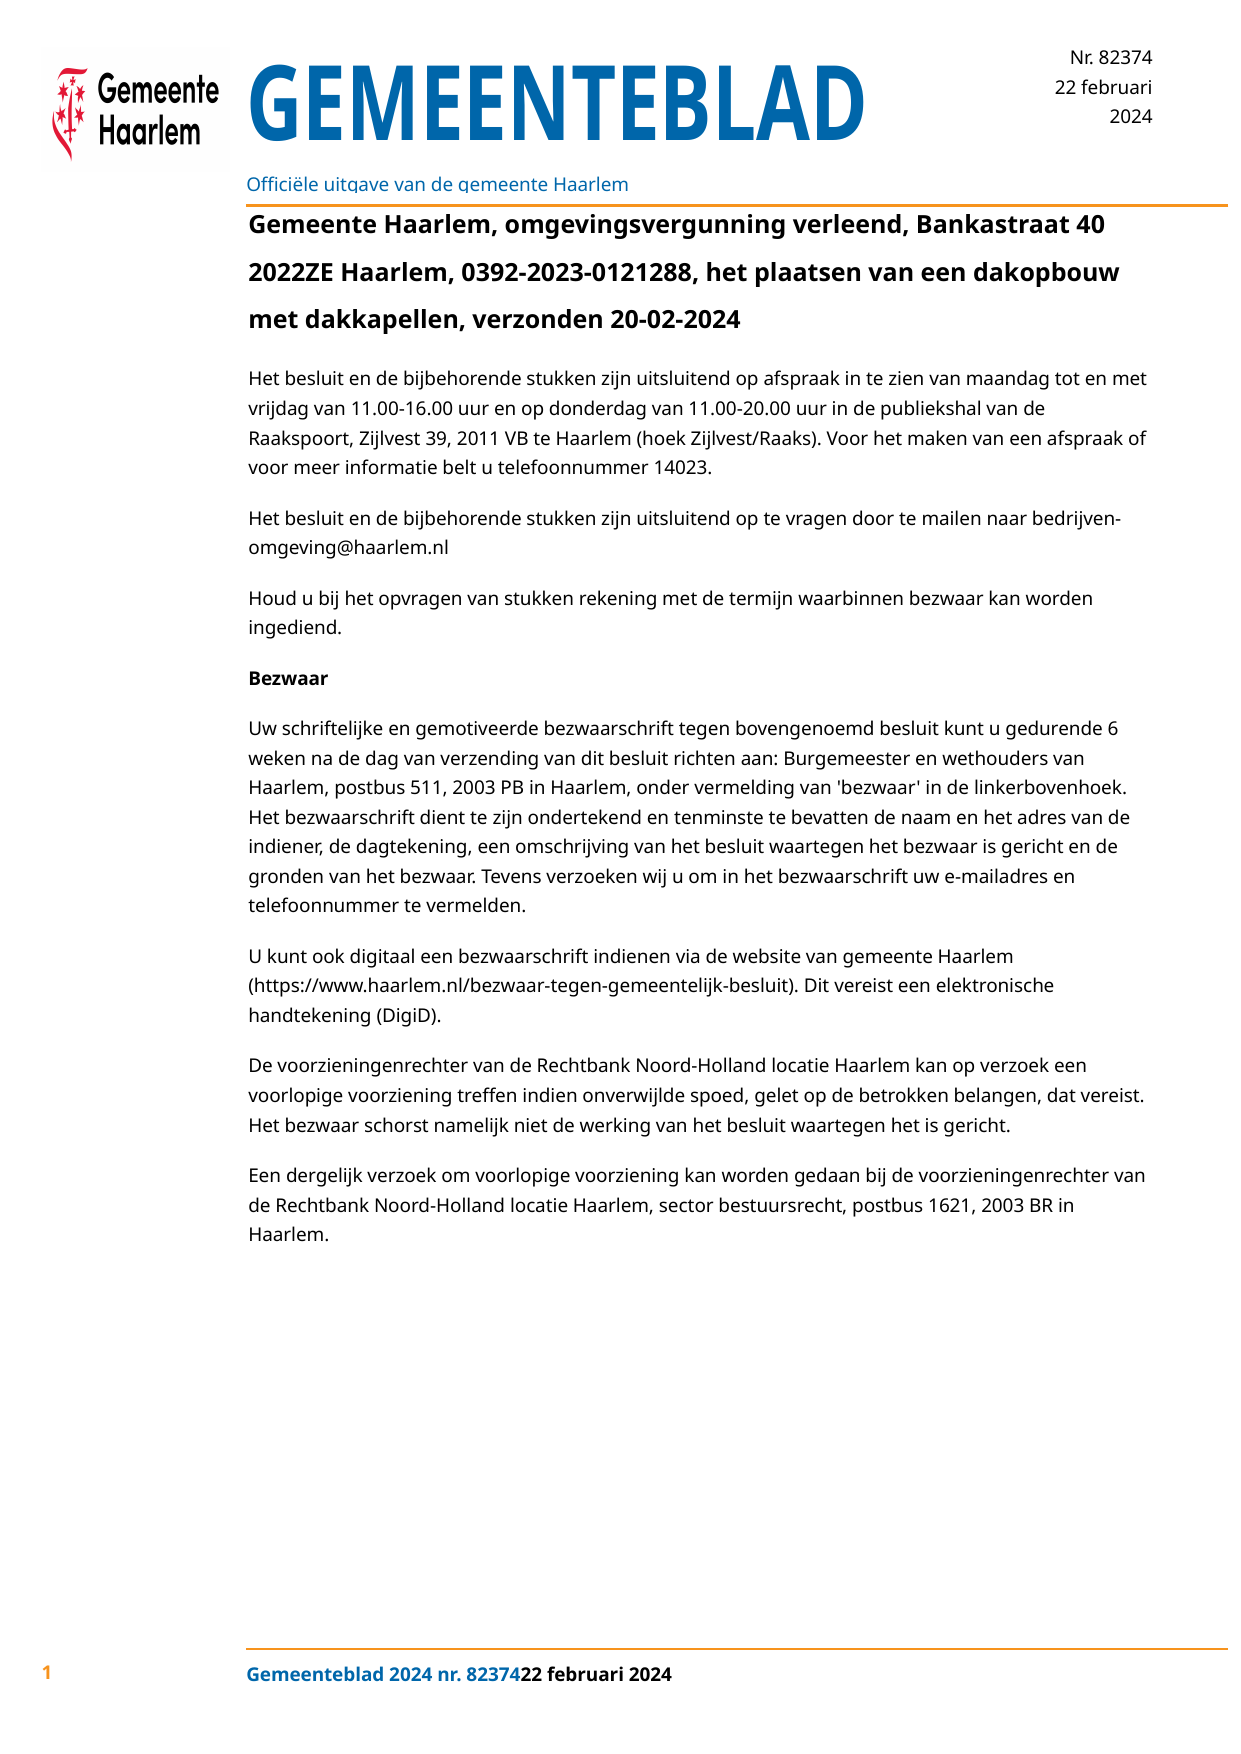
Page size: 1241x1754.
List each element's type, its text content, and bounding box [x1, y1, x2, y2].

text Het besluit en de bijbehorende stukken zijn uitsluitend op afspraak in te zien van maandag tot en met vrijdag van 11.00-16.00 uur en op donderdag van 11.00-20.00 uur in de publiekshal van de Raakspoort, Zijlvest 39, 2011 VB te Haarlem (hoek Zijlvest/Raaks). Voor het maken van een afspraak of voor meer informatie belt u telefoonnummer 14023. [248, 366, 1152, 480]
text Gemeente Haarlem, omgevingsvergunning verleend, Bankastraat 40 2022ZE Haarlem, 0392-2023-0121288, het plaatsen van een dakopbouw met dakkapellen, verzonden 20-02-2024 [248, 207, 1152, 336]
text Een dergelijk verzoek om voorlopige voorziening kan worden gedaan bij de voorzieningenrechter van de Rechtbank Noord-Holland locatie Haarlem, sector bestuursrecht, postbus 1621, 2003 BR in Haarlem. [248, 1162, 1152, 1247]
text Bezwaar [248, 665, 1152, 690]
text U kunt ook digitaal een bezwaarschrift indienen via de website van gemeente Haarlem (https://www.haarlem.nl/bezwaar-tegen-gemeentelijk-besluit). Dit vereist een elektronische handtekening (DigiD). [248, 943, 1152, 1028]
text Het besluit en de bijbehorende stukken zijn uitsluitend op te vragen door te mailen naar bedrijven-omgeving@haarlem.nl [248, 505, 1152, 560]
picture [41, 47, 231, 172]
text De voorzieningenrechter van de Rechtbank Noord-Holland locatie Haarlem kan op verzoek een voorlopige voorziening treffen indien onverwijlde spoed, gelet op de betrokken belangen, dat vereist. Het bezwaar schorst namelijk niet de werking van het besluit waartegen het is gericht. [248, 1053, 1152, 1137]
text Houd u bij het opvragen van stukken rekening met de termijn waarbinnen bezwaar kan worden ingediend. [248, 585, 1152, 640]
text Uw schriftelijke en gemotiveerde bezwaarschrift tegen bovengenoemd besluit kunt u gedurende 6 weken na de dag van verzending van dit besluit richten aan: Burgemeester en wethouders van Haarlem, postbus 511, 2003 PB in Haarlem, onder vermelding van 'bezwaar' in de linkerbovenhoek. Het bezwaarschrift dient te zijn ondertekend en tenminste te bevatten de naam en het adres van de indiener, de dagtekening, een omschrijving van het besluit waartegen het bezwaar is gericht en de gronden van het bezwaar. Tevens verzoeken wij u om in het bezwaarschrift uw e-mailadres en telefoonnummer te vermelden. [248, 715, 1152, 918]
